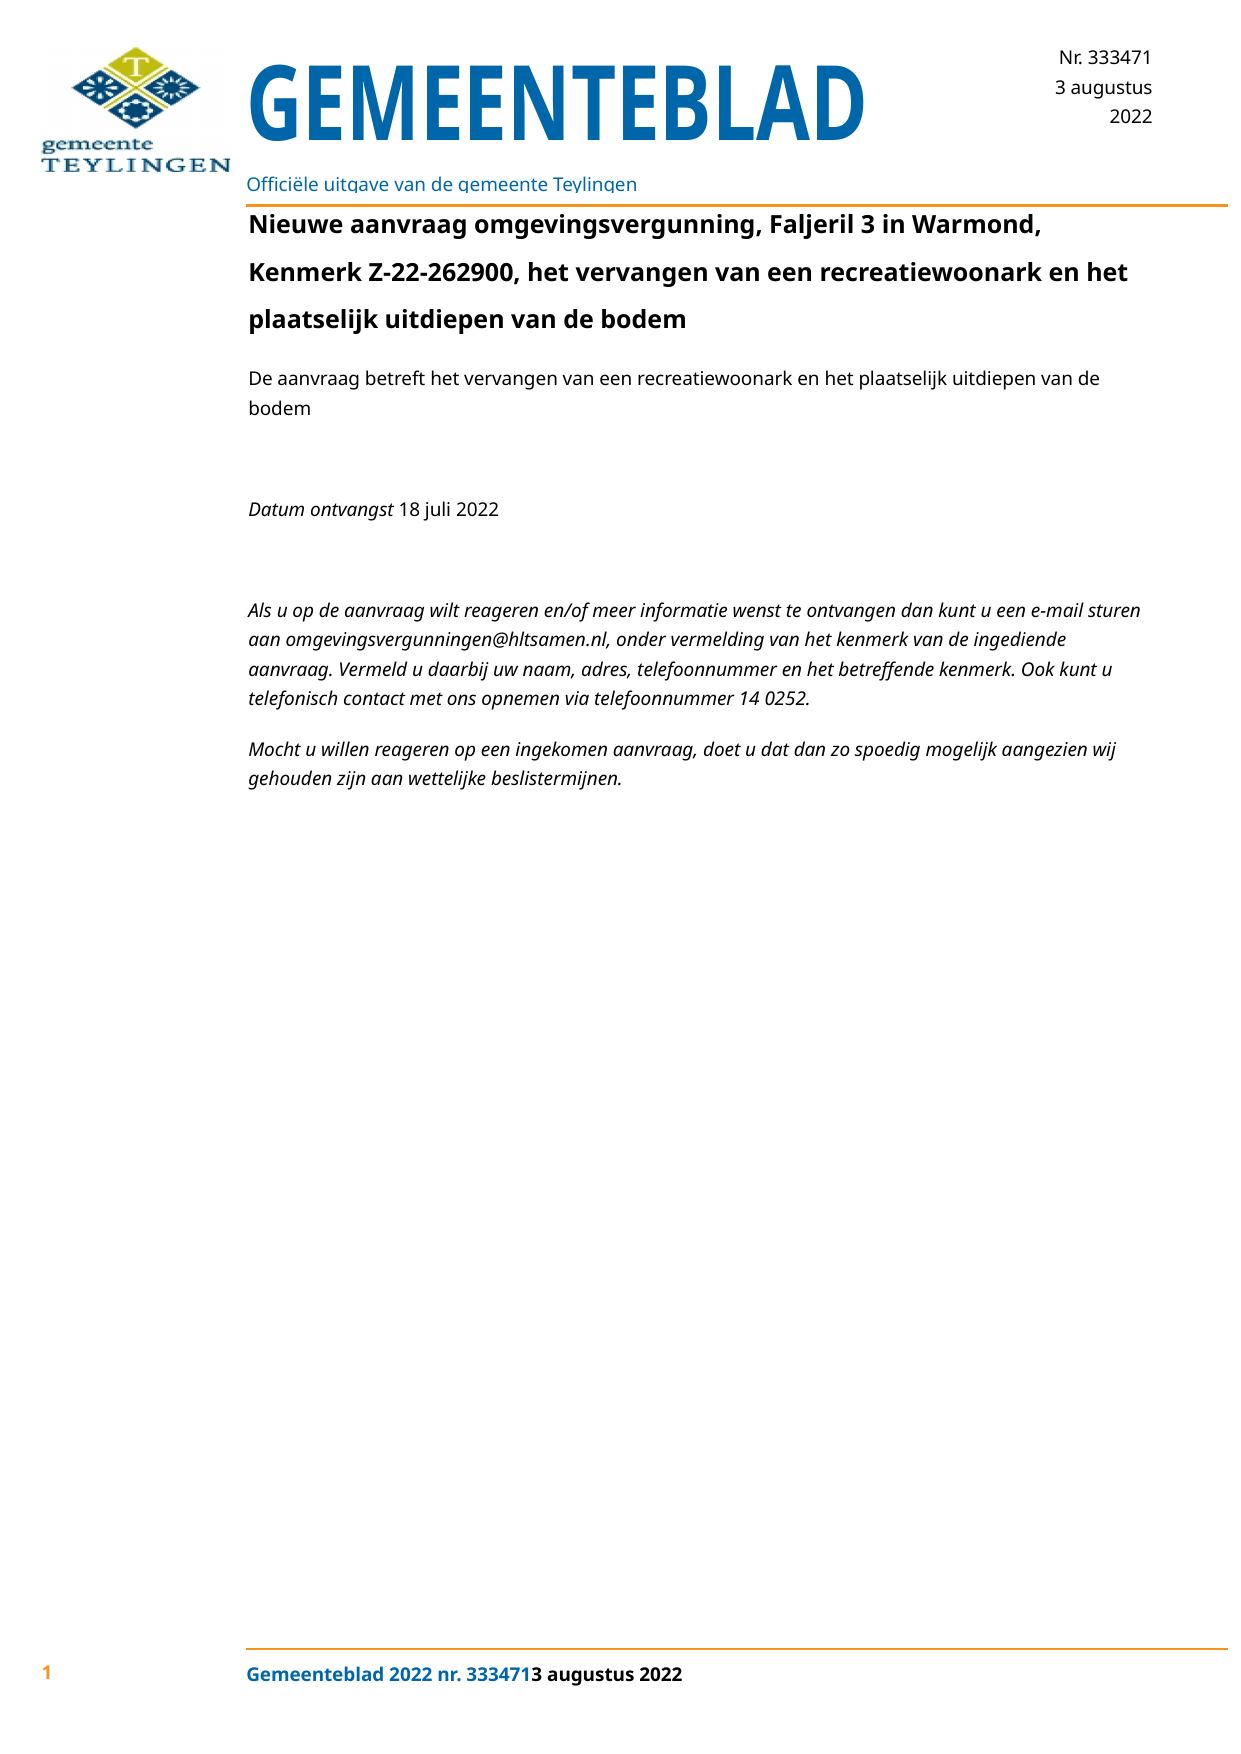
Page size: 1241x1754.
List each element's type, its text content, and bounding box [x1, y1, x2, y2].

text Nieuwe aanvraag omgevingsvergunning, Faljeril 3 in Warmond, Kenmerk Z-22-262900, het vervangen van een recreatiewoonark en het plaatselijk uitdiepen van de bodem [248, 207, 1152, 336]
picture [41, 47, 231, 172]
text Mocht u willen reageren op een ingekomen aanvraag, doet u dat dan zo spoedig mogelijk aangezien wij gehouden zijn aan wettelijke beslistermijnen. [248, 736, 1152, 791]
text De aanvraag betreft het vervangen van een recreatiewoonark en het plaatselijk uitdiepen van de bodem [248, 366, 1152, 421]
text Datum ontvangst 18 juli 2022 [248, 496, 1152, 522]
text Als u op de aanvraag wilt reageren en/of meer informatie wenst te ontvangen dan kunt u een e-mail sturen aan omgevingsvergunningen@hltsamen.nl, onder vermelding van het kenmerk van de ingediende aanvraag. Vermeld u daarbij uw naam, adres, telefoonnummer en het betreffende kenmerk. Ook kunt u telefonisch contact met ons opnemen via telefoonnummer 14 0252. [248, 597, 1152, 711]
